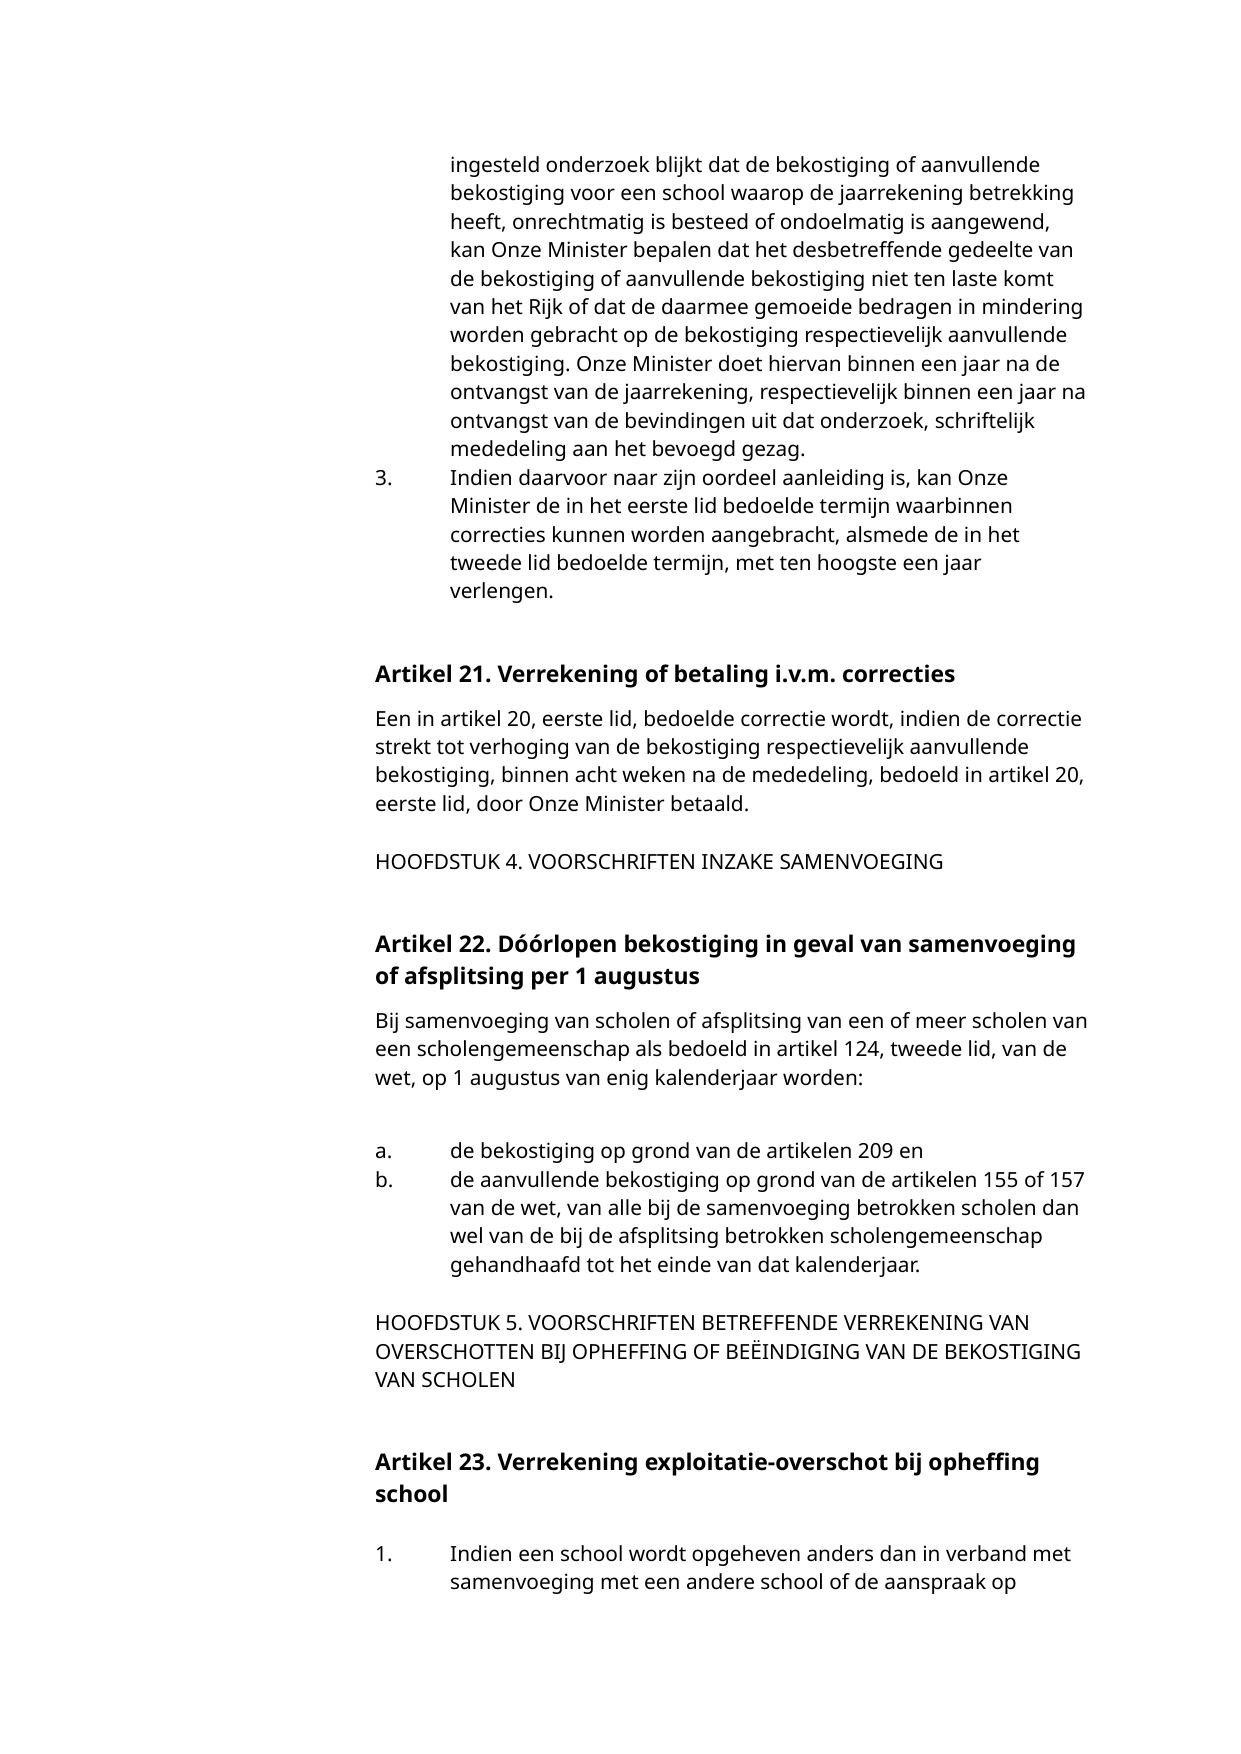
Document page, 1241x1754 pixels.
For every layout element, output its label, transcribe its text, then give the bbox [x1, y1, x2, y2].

subtitle Artikel 22. Dóórlopen bekostiging in geval van samenvoeging of afsplitsing per 1 augustus [375, 928, 1090, 991]
list ingesteld onderzoek blijkt dat de bekostiging of aanvullende bekostiging voor een school waarop de jaarrekening betrekking heeft, onrechtmatig is besteed of ondoelmatig is aangewend, kan Onze Minister bepalen dat het desbetreffende gedeelte van de bekostiging of aanvullende bekostiging niet ten laste komt van het Rijk of dat de daarmee gemoeide bedragen in mindering worden gebracht op de bekostiging respectievelijk aanvullende bekostiging. Onze Minister doet hiervan binnen een jaar na de ontvangst van de jaarrekening, respectievelijk binnen een jaar na ontvangst van de bevindingen uit dat onderzoek, schriftelijk mededeling aan het bevoegd gezag. [375, 150, 1090, 463]
list de aanvullende bekostiging op grond van de artikelen 155 of 157 van de wet, van alle bij de samenvoeging betrokken scholen dan wel van de bij de afsplitsing betrokken scholengemeenschap gehandhaafd tot het einde van dat kalenderjaar. [375, 1165, 1090, 1278]
list Indien daarvoor naar zijn oordeel aanleiding is, kan Onze Minister de in het eerste lid bedoelde termijn waarbinnen correcties kunnen worden aangebracht, alsmede de in het tweede lid bedoelde termijn, met ten hoogste een jaar verlengen. [375, 463, 1090, 605]
list Indien een school wordt opgeheven anders dan in verband met samenvoeging met een andere school of de aanspraak op [375, 1539, 1090, 1596]
subtitle Artikel 23. Verrekening exploitatie-overschot bij opheffing school [375, 1446, 1090, 1509]
text Bij samenvoeging van scholen of afsplitsing van een of meer scholen van een scholengemeenschap als bedoeld in artikel 124, tweede lid, van de wet, op 1 augustus van enig kalenderjaar worden: [375, 1006, 1090, 1091]
subtitle Artikel 21. Verrekening of betaling i.v.m. correcties [375, 657, 1090, 689]
list de bekostiging op grond van de artikelen 209 en [375, 1136, 1090, 1165]
subtitle HOOFDSTUK 4. VOORSCHRIFTEN INZAKE SAMENVOEGING [375, 847, 1090, 876]
subtitle HOOFDSTUK 5. VOORSCHRIFTEN BETREFFENDE VERREKENING VAN OVERSCHOTTEN BIJ OPHEFFING OF BEËINDIGING VAN DE BEKOSTIGING VAN SCHOLEN [375, 1308, 1090, 1394]
text Een in artikel 20, eerste lid, bedoelde correctie wordt, indien de correctie strekt tot verhoging van de bekostiging respectievelijk aanvullende bekostiging, binnen acht weken na de mededeling, bedoeld in artikel 20, eerste lid, door Onze Minister betaald. [375, 704, 1090, 817]
